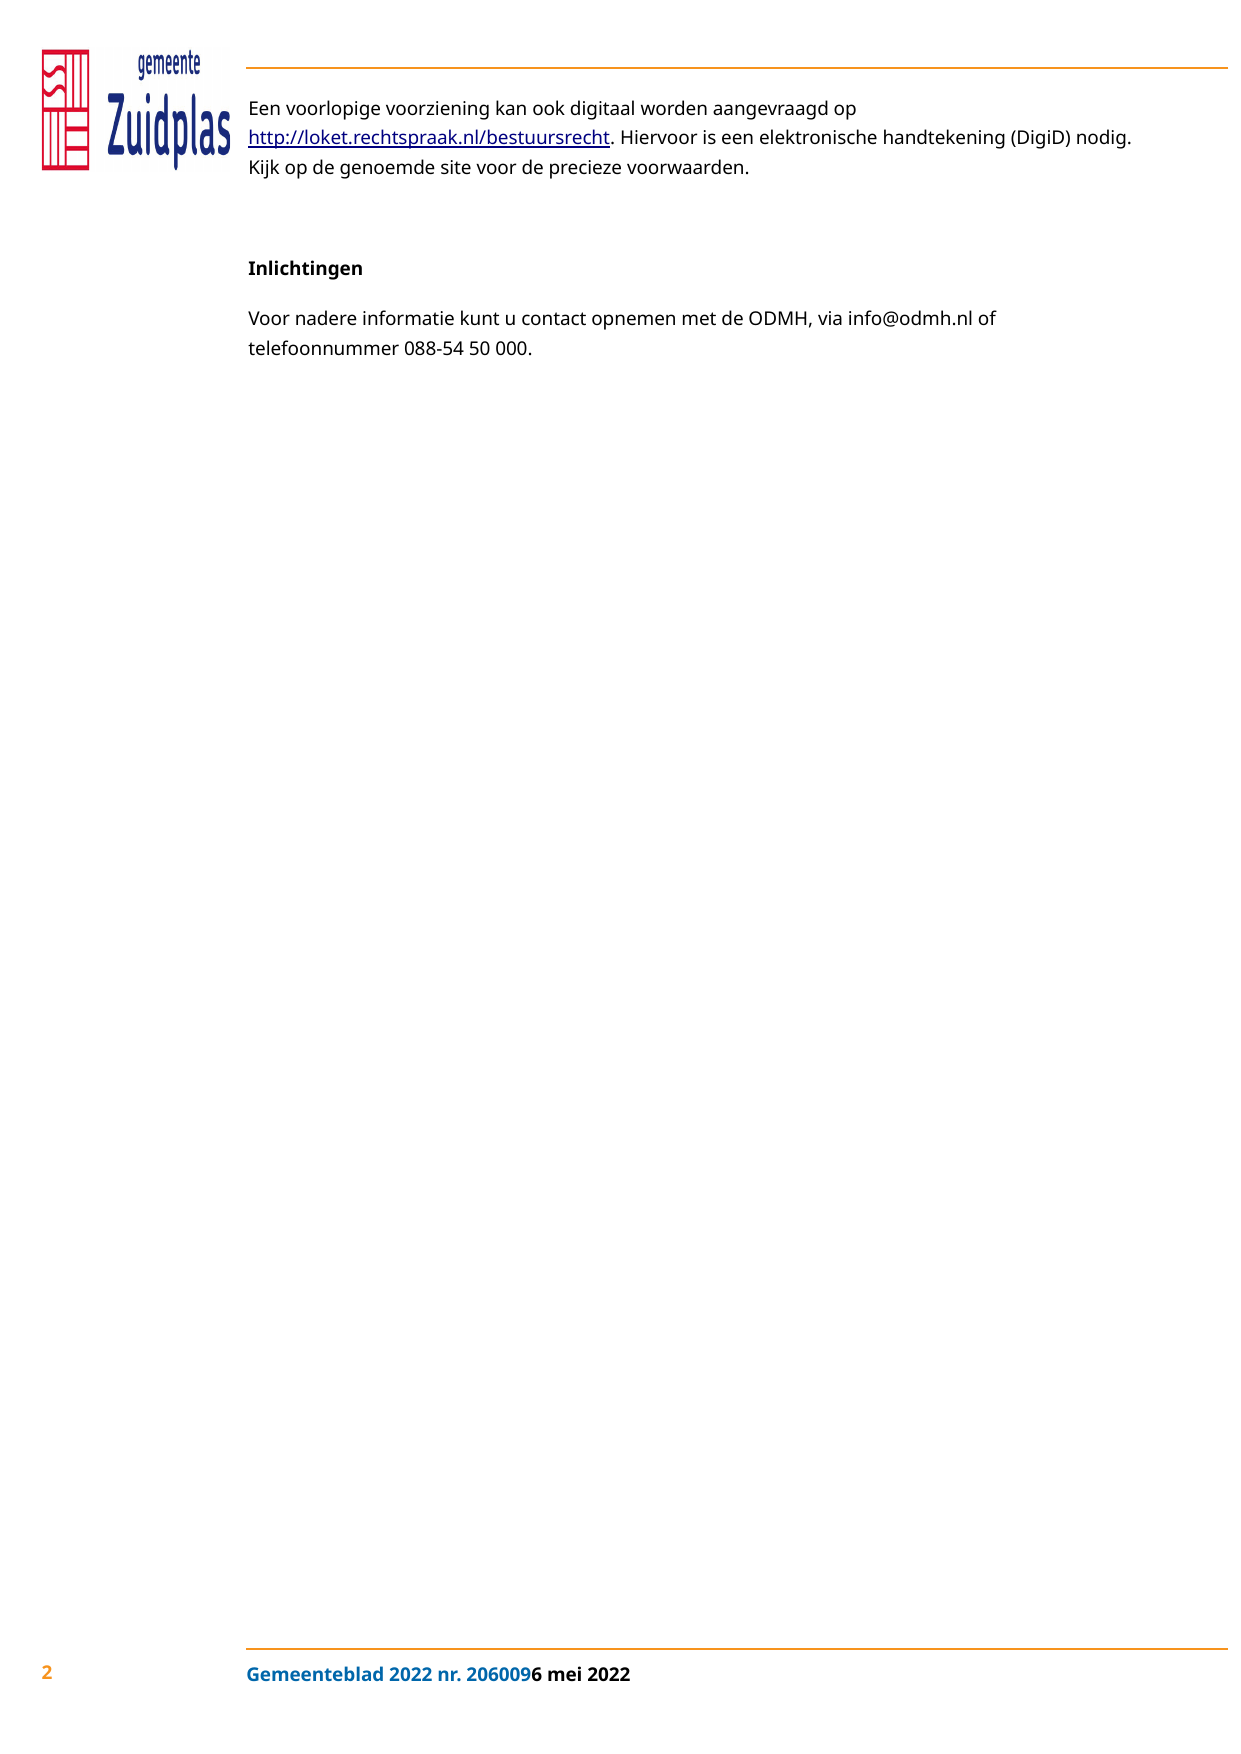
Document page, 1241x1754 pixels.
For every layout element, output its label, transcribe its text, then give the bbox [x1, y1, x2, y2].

picture [41, 47, 231, 172]
text Een voorlopige voorziening kan ook digitaal worden aangevraagd op http://loket.rechtspraak.nl/bestuursrecht. Hiervoor is een elektronische handtekening (DigiD) nodig. Kijk op de genoemde site voor de precieze voorwaarden. [248, 95, 1152, 180]
text Voor nadere informatie kunt u contact opnemen met de ODMH, via info@odmh.nl of telefoonnummer 088-54 50 000. [248, 305, 1152, 361]
text Inlichtingen [248, 255, 1152, 281]
